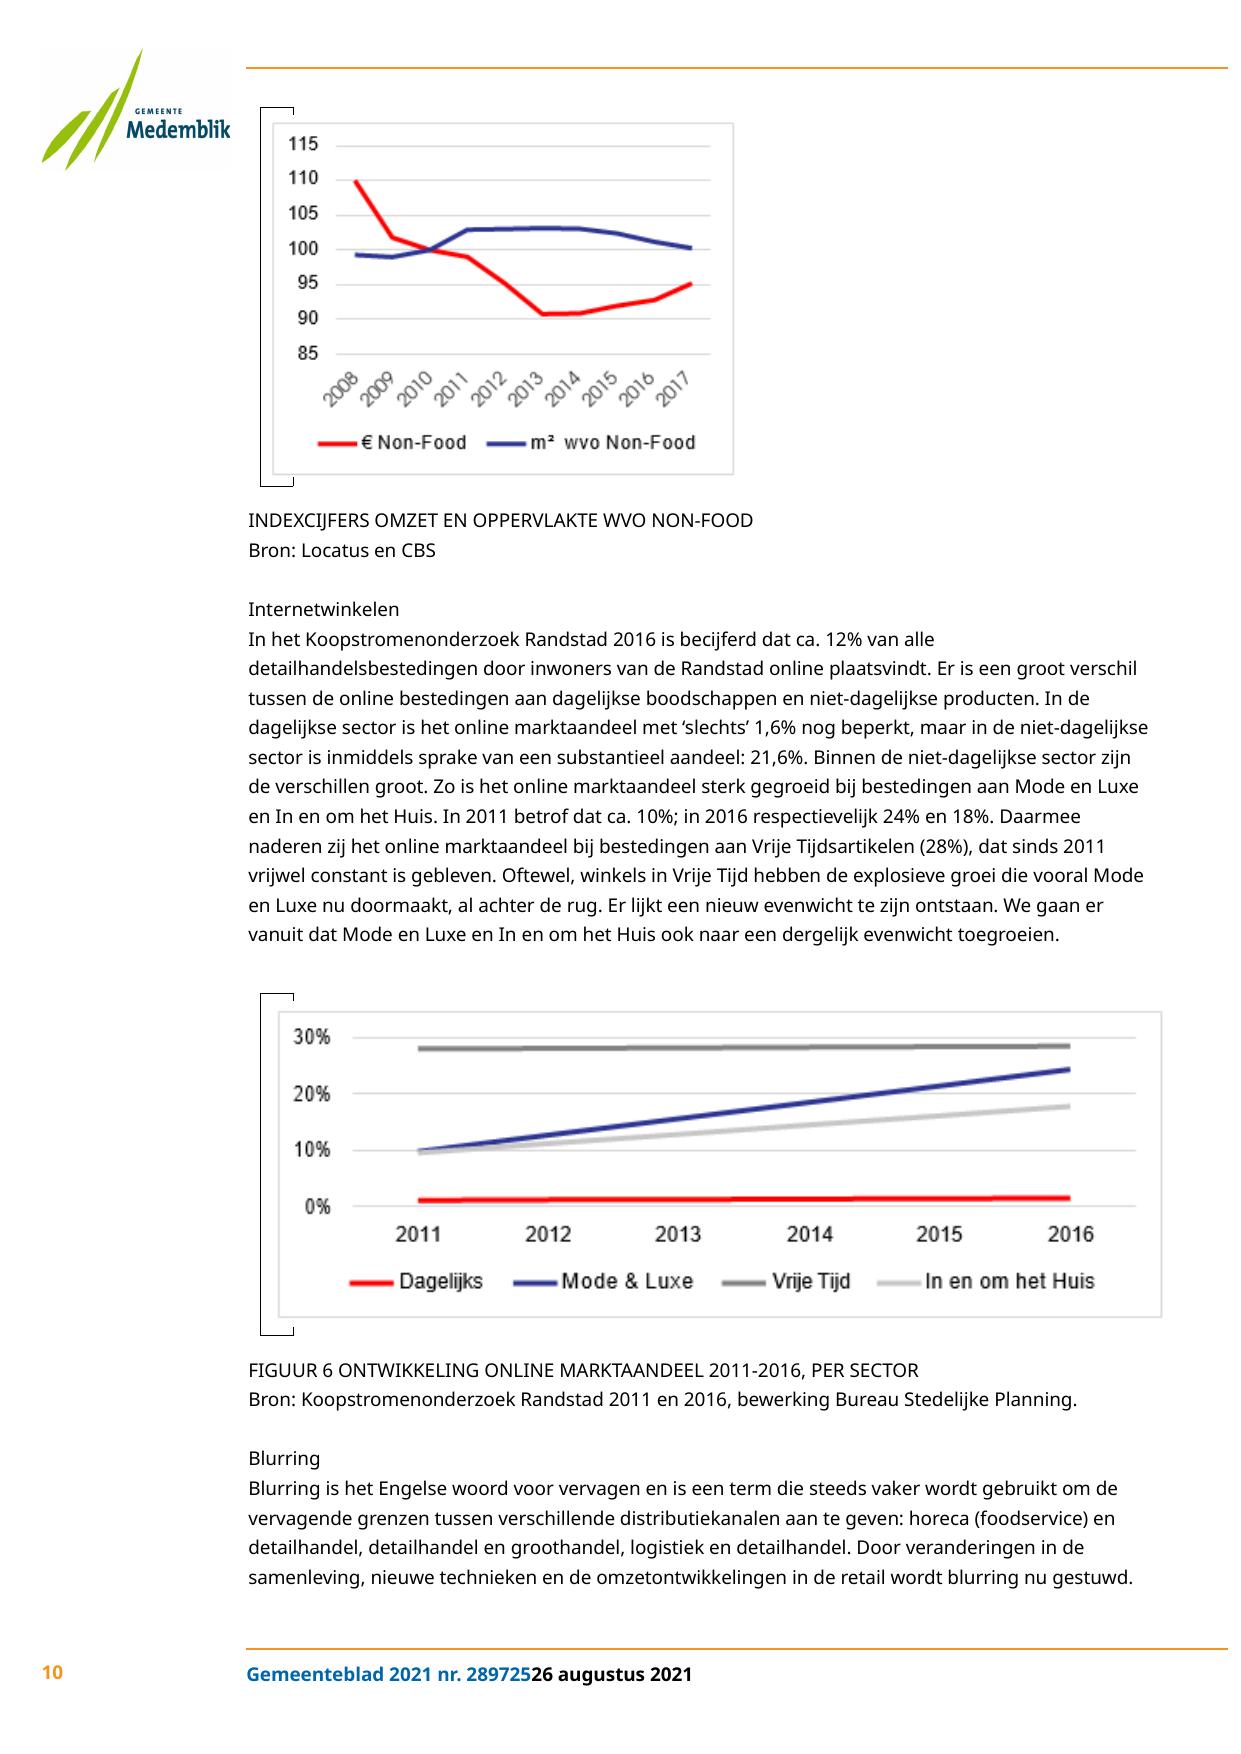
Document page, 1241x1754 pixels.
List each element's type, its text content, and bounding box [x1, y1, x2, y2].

text INDEXCIJFERS OMZET EN OPPERVLAKTE WVO NON-FOOD [248, 507, 1152, 533]
text In het Koopstromenonderzoek Randstad 2016 is becijferd dat ca. 12% van alle detailhandelsbestedingen door inwoners van de Randstad online plaatsvindt. Er is een groot verschil tussen de online bestedingen aan dagelijkse boodschappen en niet-dagelijkse producten. In de dagelijkse sector is het online marktaandeel met ‘slechts’ 1,6% nog beperkt, maar in de niet-dagelijkse sector is inmiddels sprake van een substantieel aandeel: 21,6%. Binnen de niet-dagelijkse sector zijn de verschillen groot. Zo is het online marktaandeel sterk gegroeid bij bestedingen aan Mode en Luxe en In en om het Huis. In 2011 betrof dat ca. 10%; in 2016 respectievelijk 24% en 18%. Daarmee naderen zij het online marktaandeel bij bestedingen aan Vrije Tijdsartikelen (28%), dat sinds 2011 vrijwel constant is gebleven. Oftewel, winkels in Vrije Tijd hebben de explosieve groei die vooral Mode en Luxe nu doormaakt, al achter de rug. Er lijkt een nieuw evenwicht te zijn ontstaan. We gaan er vanuit dat Mode en Luxe en In en om het Huis ook naar een dergelijk evenwicht toegroeien. [248, 626, 1152, 947]
text Blurring is het Engelse woord voor vervagen en is een term die steeds vaker wordt gebruikt om de vervagende grenzen tussen verschillende distributiekanalen aan te geven: horeca (foodservice) en detailhandel, detailhandel en groothandel, logistiek en detailhandel. Door veranderingen in de samenleving, nieuwe technieken en de omzetontwikkelingen in de retail wordt blurring nu gestuwd. [248, 1475, 1152, 1589]
text Bron: Locatus en CBS [248, 537, 1152, 563]
text Internetwinkelen [248, 596, 1152, 622]
text Blurring [248, 1446, 1152, 1471]
text FIGUUR 6 ONTWIKKELING ONLINE MARKTAANDEEL 2011-2016, PER SECTOR [248, 1357, 1152, 1382]
picture [41, 47, 231, 172]
picture [268, 1001, 1173, 1327]
text Bron: Koopstromenonderzoek Randstad 2011 en 2016, bewerking Bureau Stedelijke Planning. [248, 1386, 1152, 1412]
picture [268, 115, 742, 477]
